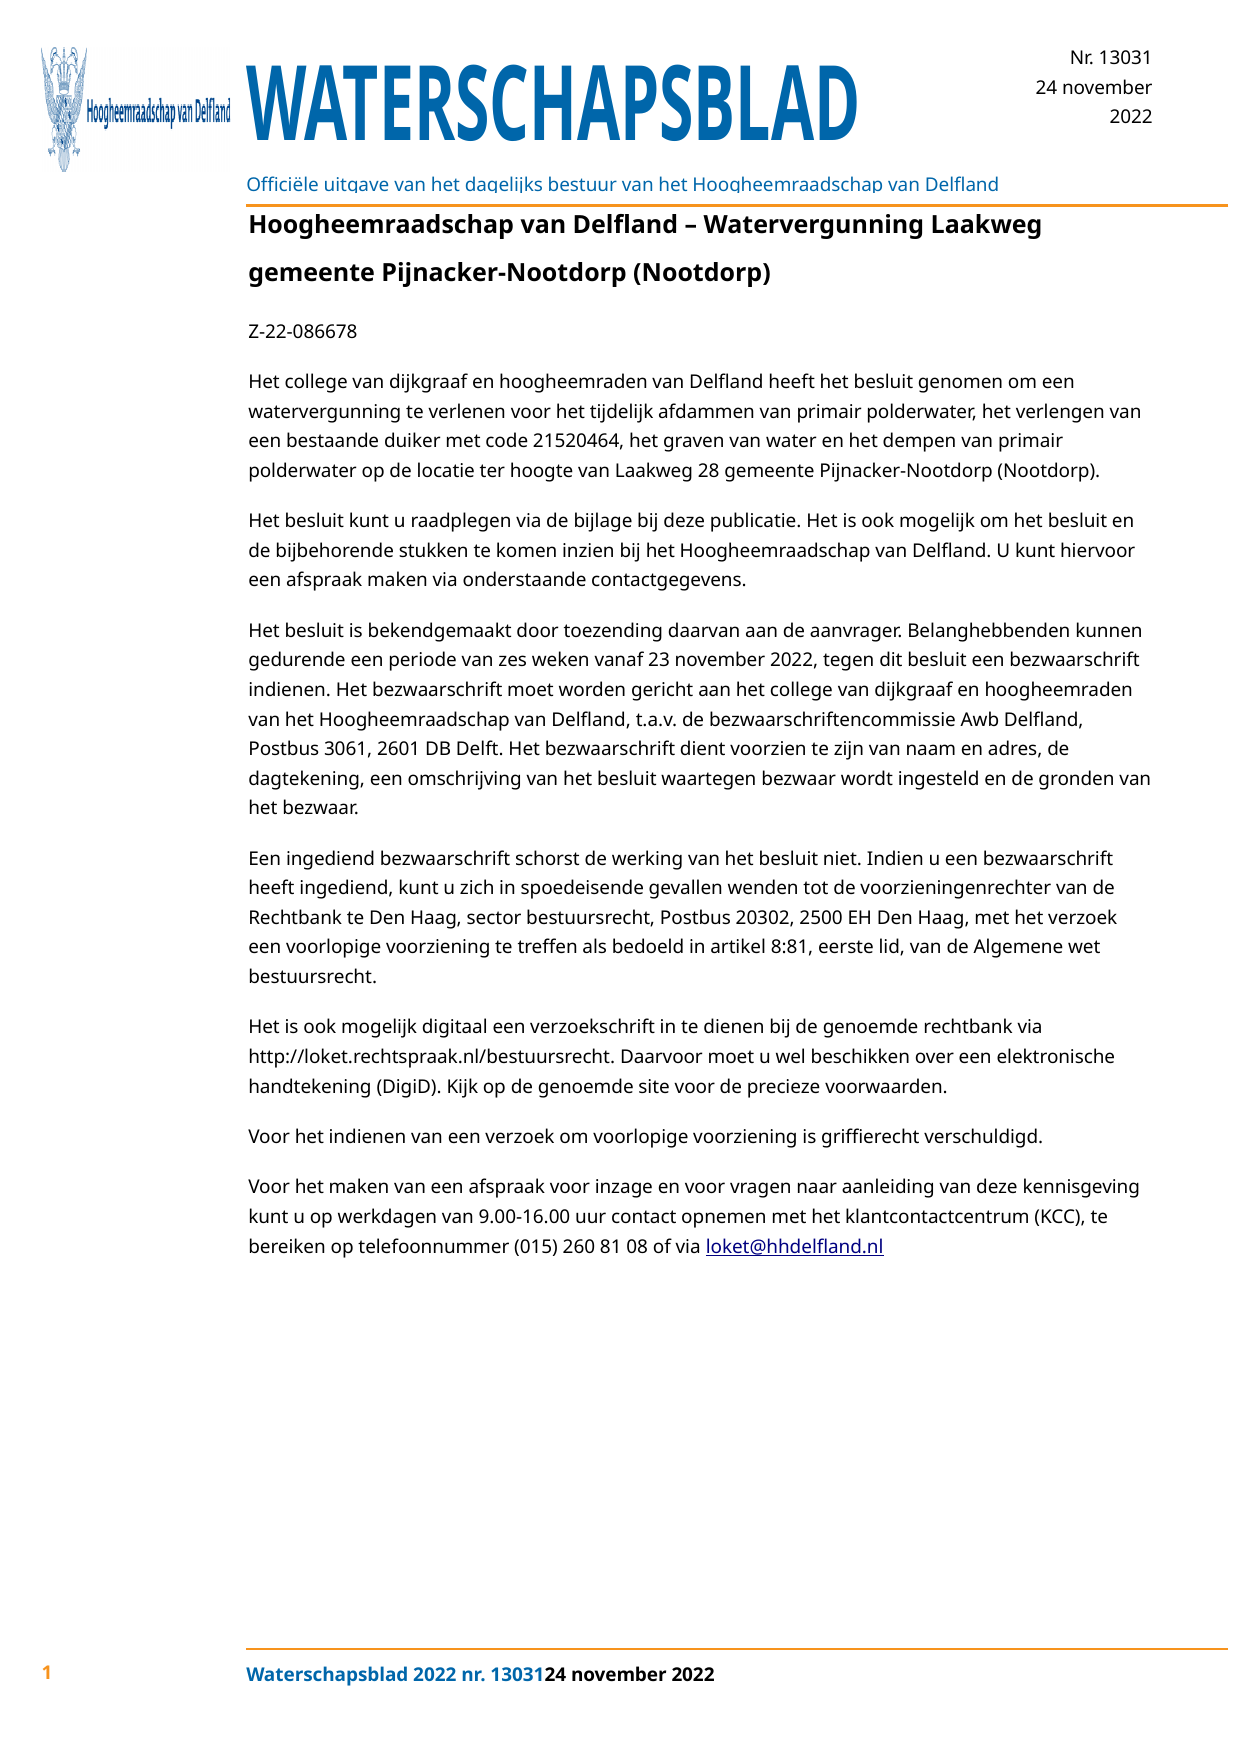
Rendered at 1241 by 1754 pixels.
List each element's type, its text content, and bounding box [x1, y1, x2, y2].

text Het is ook mogelijk digitaal een verzoekschrift in te dienen bij de genoemde rechtbank via http://loket.rechtspraak.nl/bestuursrecht. Daarvoor moet u wel beschikken over een elektronische handtekening (DigiD). Kijk op de genoemde site voor de precieze voorwaarden. [248, 1014, 1152, 1099]
text Het besluit kunt u raadplegen via de bijlage bij deze publicatie. Het is ook mogelijk om het besluit en de bijbehorende stukken te komen inzien bij het Hoogheemraadschap van Delfland. U kunt hiervoor een afspraak maken via onderstaande contactgegevens. [248, 507, 1152, 592]
text Voor het indienen van een verzoek om voorlopige voorziening is griffierecht verschuldigd. [248, 1123, 1152, 1149]
text Hoogheemraadschap van Delfland – Watervergunning Laakweg gemeente Pijnacker-Nootdorp (Nootdorp) [248, 207, 1152, 288]
text Een ingediend bezwaarschrift schorst de werking van het besluit niet. Indien u een bezwaarschrift heeft ingediend, kunt u zich in spoedeisende gevallen wenden tot de voorzieningenrechter van de Rechtbank te Den Haag, sector bestuursrecht, Postbus 20302, 2500 EH Den Haag, met het verzoek een voorlopige voorziening te treffen als bedoeld in artikel 8:81, eerste lid, van de Algemene wet bestuursrecht. [248, 845, 1152, 989]
picture [41, 47, 231, 172]
text Z-22-086678 [248, 318, 1152, 344]
text Het besluit is bekendgemaakt door toezending daarvan aan de aanvrager. Belanghebbenden kunnen gedurende een periode van zes weken vanaf 23 november 2022, tegen dit besluit een bezwaarschrift indienen. Het bezwaarschrift moet worden gericht aan het college van dijkgraaf en hoogheemraden van het Hoogheemraadschap van Delfland, t.a.v. de bezwaarschriftencommissie Awb Delfland, Postbus 3061, 2601 DB Delft. Het bezwaarschrift dient voorzien te zijn van naam en adres, de dagtekening, een omschrijving van het besluit waartegen bezwaar wordt ingesteld en de gronden van het bezwaar. [248, 617, 1152, 820]
text Voor het maken van een afspraak voor inzage en voor vragen naar aanleiding van deze kennisgeving kunt u op werkdagen van 9.00-16.00 uur contact opnemen met het klantcontactcentrum (KCC), te bereiken op telefoonnummer (015) 260 81 08 of via loket@hhdelfland.nl [248, 1174, 1152, 1259]
text Het college van dijkgraaf en hoogheemraden van Delfland heeft het besluit genomen om een watervergunning te verlenen voor het tijdelijk afdammen van primair polderwater, het verlengen van een bestaande duiker met code 21520464, het graven van water en het dempen van primair polderwater op de locatie ter hoogte van Laakweg 28 gemeente Pijnacker-Nootdorp (Nootdorp). [248, 368, 1152, 483]
